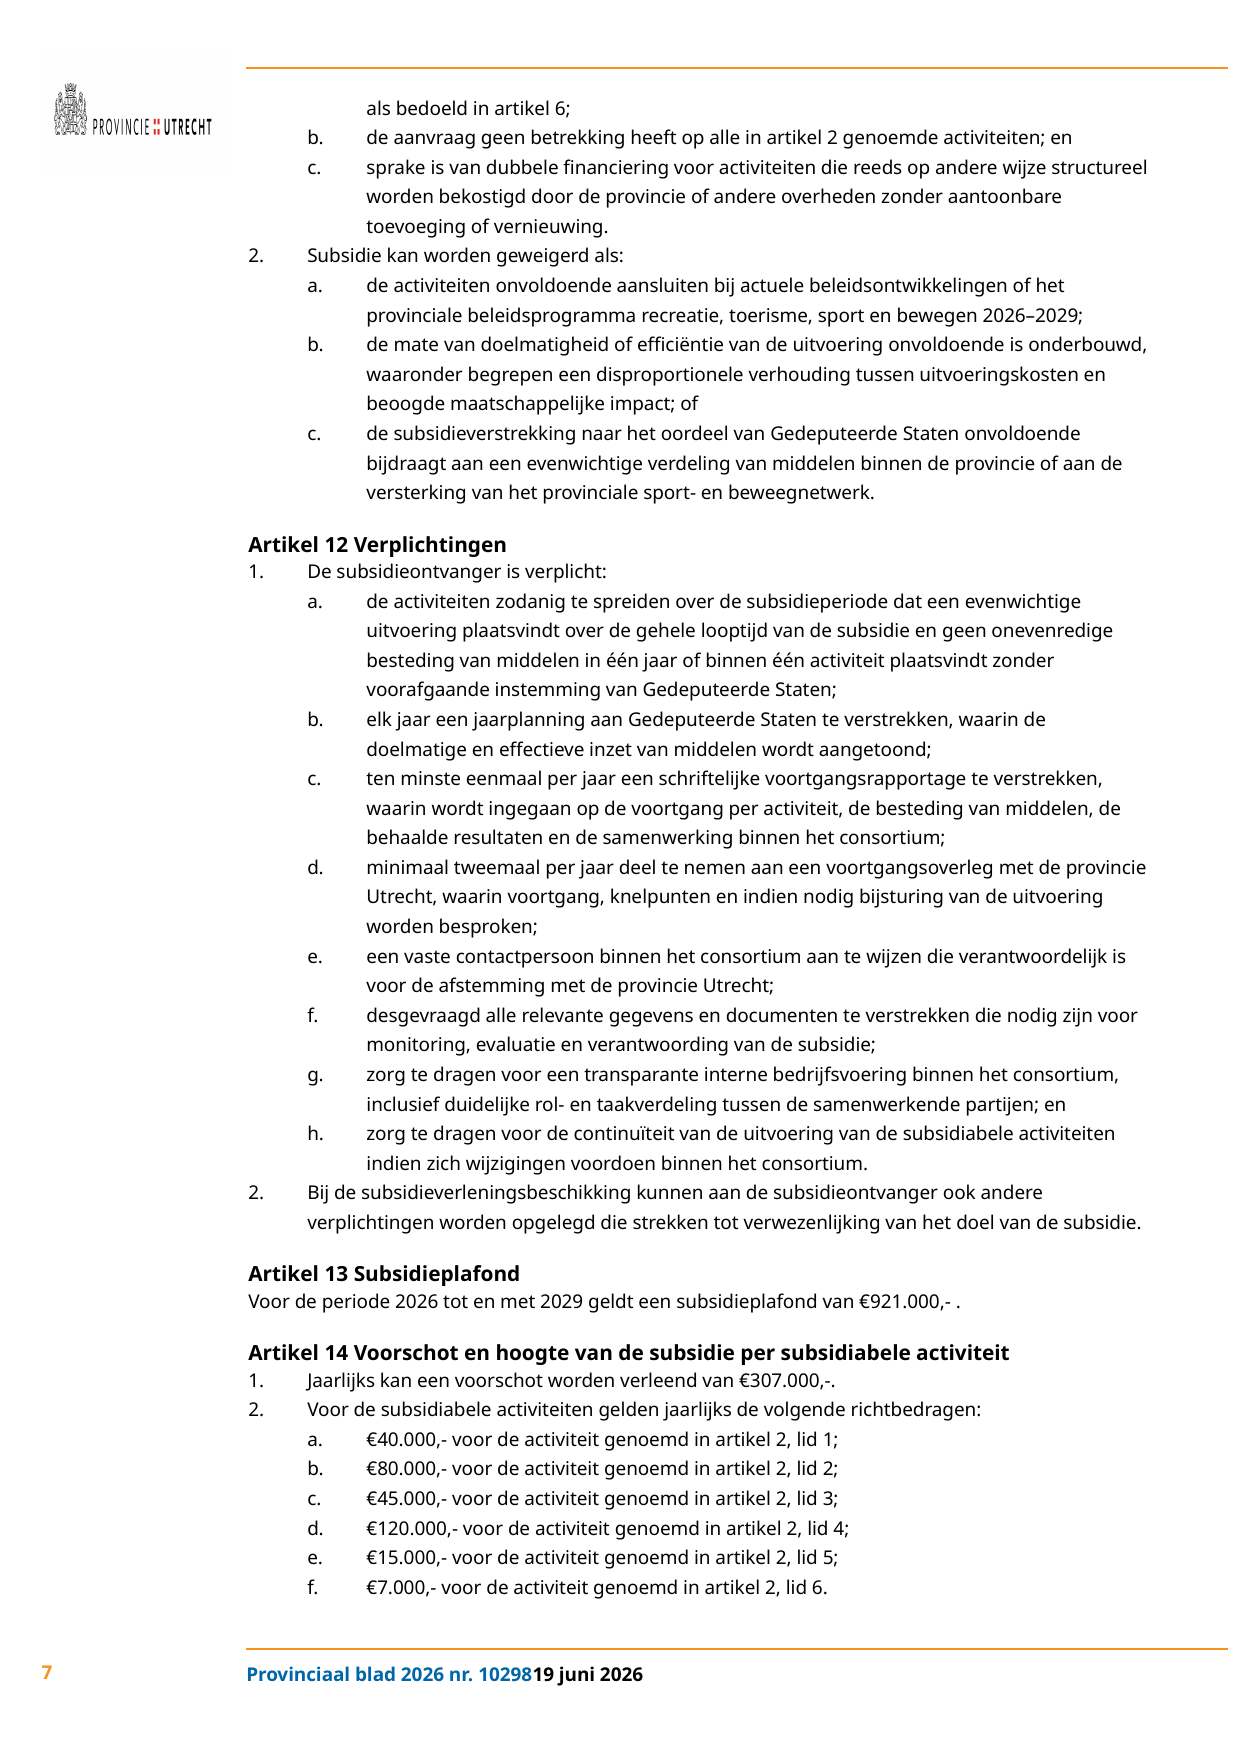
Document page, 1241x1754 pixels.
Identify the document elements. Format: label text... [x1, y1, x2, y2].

list €40.000,- voor de activiteit genoemd in artikel 2, lid 1; [307, 1426, 1152, 1452]
list zorg te dragen voor de continuïteit van de uitvoering van de subsidiabele activiteiten indien zich wijzigingen voordoen binnen het consortium. [307, 1120, 1152, 1176]
list elk jaar een jaarplanning aan Gedeputeerde Staten te verstrekken, waarin de doelmatige en effectieve inzet van middelen wordt aangetoond; [307, 706, 1152, 761]
list €80.000,- voor de activiteit genoemd in artikel 2, lid 2; [307, 1456, 1152, 1481]
list Voor de subsidiabele activiteiten gelden jaarlijks de volgende richtbedragen: [248, 1396, 1152, 1422]
list de mate van doelmatigheid of efficiëntie van de uitvoering onvoldoende is onderbouwd, waaronder begrepen een disproportionele verhouding tussen uitvoeringskosten en beoogde maatschappelijke impact; of [307, 331, 1152, 416]
text Artikel 14 Voorschot en hoogte van de subsidie per subsidiabele activiteit [248, 1338, 1152, 1367]
list de subsidieverstrekking naar het oordeel van Gedeputeerde Staten onvoldoende bijdraagt aan een evenwichtige verdeling van middelen binnen de provincie of aan de versterking van het provinciale sport- en beweegnetwerk. [307, 420, 1152, 505]
list €15.000,- voor de activiteit genoemd in artikel 2, lid 5; [307, 1544, 1152, 1570]
text Voor de periode 2026 tot en met 2029 geldt een subsidieplafond van €921.000,- . [248, 1288, 1152, 1314]
list desgevraagd alle relevante gegevens en documenten te verstrekken die nodig zijn voor monitoring, evaluatie en verantwoording van de subsidie; [307, 1002, 1152, 1057]
text Artikel 12 Verplichtingen [248, 530, 1152, 558]
list als bedoeld in artikel 6; [307, 95, 1152, 121]
list €7.000,- voor de activiteit genoemd in artikel 2, lid 6. [307, 1574, 1152, 1599]
list Bij de subsidieverleningsbeschikking kunnen aan de subsidieontvanger ook andere verplichtingen worden opgelegd die strekken tot verwezenlijking van het doel van de subsidie. [248, 1179, 1152, 1235]
picture [41, 47, 231, 172]
list ten minste eenmaal per jaar een schriftelijke voortgangsrapportage te verstrekken, waarin wordt ingegaan op de voortgang per activiteit, de besteding van middelen, de behaalde resultaten en de samenwerking binnen het consortium; [307, 765, 1152, 850]
list de activiteiten zodanig te spreiden over de subsidieperiode dat een evenwichtige uitvoering plaatsvindt over de gehele looptijd van de subsidie en geen onevenredige besteding van middelen in één jaar of binnen één activiteit plaatsvindt zonder voorafgaande instemming van Gedeputeerde Staten; [307, 588, 1152, 702]
list De subsidieontvanger is verplicht: [248, 558, 1152, 584]
list €120.000,- voor de activiteit genoemd in artikel 2, lid 4; [307, 1515, 1152, 1540]
list minimaal tweemaal per jaar deel te nemen aan een voortgangsoverleg met de provincie Utrecht, waarin voortgang, knelpunten en indien nodig bijsturing van de uitvoering worden besproken; [307, 854, 1152, 939]
list een vaste contactpersoon binnen het consortium aan te wijzen die verantwoordelijk is voor de afstemming met de provincie Utrecht; [307, 943, 1152, 998]
list Jaarlijks kan een voorschot worden verleend van €307.000,-. [248, 1367, 1152, 1392]
text Artikel 13 Subsidieplafond [248, 1259, 1152, 1288]
list de activiteiten onvoldoende aansluiten bij actuele beleidsontwikkelingen of het provinciale beleidsprogramma recreatie, toerisme, sport en bewegen 2026–2029; [307, 272, 1152, 328]
list €45.000,- voor de activiteit genoemd in artikel 2, lid 3; [307, 1485, 1152, 1511]
list zorg te dragen voor een transparante interne bedrijfsvoering binnen het consortium, inclusief duidelijke rol- en taakverdeling tussen de samenwerkende partijen; en [307, 1061, 1152, 1116]
list sprake is van dubbele financiering voor activiteiten die reeds op andere wijze structureel worden bekostigd door de provincie of andere overheden zonder aantoonbare toevoeging of vernieuwing. [307, 154, 1152, 239]
list Subsidie kan worden geweigerd als: [248, 243, 1152, 268]
list de aanvraag geen betrekking heeft op alle in artikel 2 genoemde activiteiten; en [307, 124, 1152, 150]
